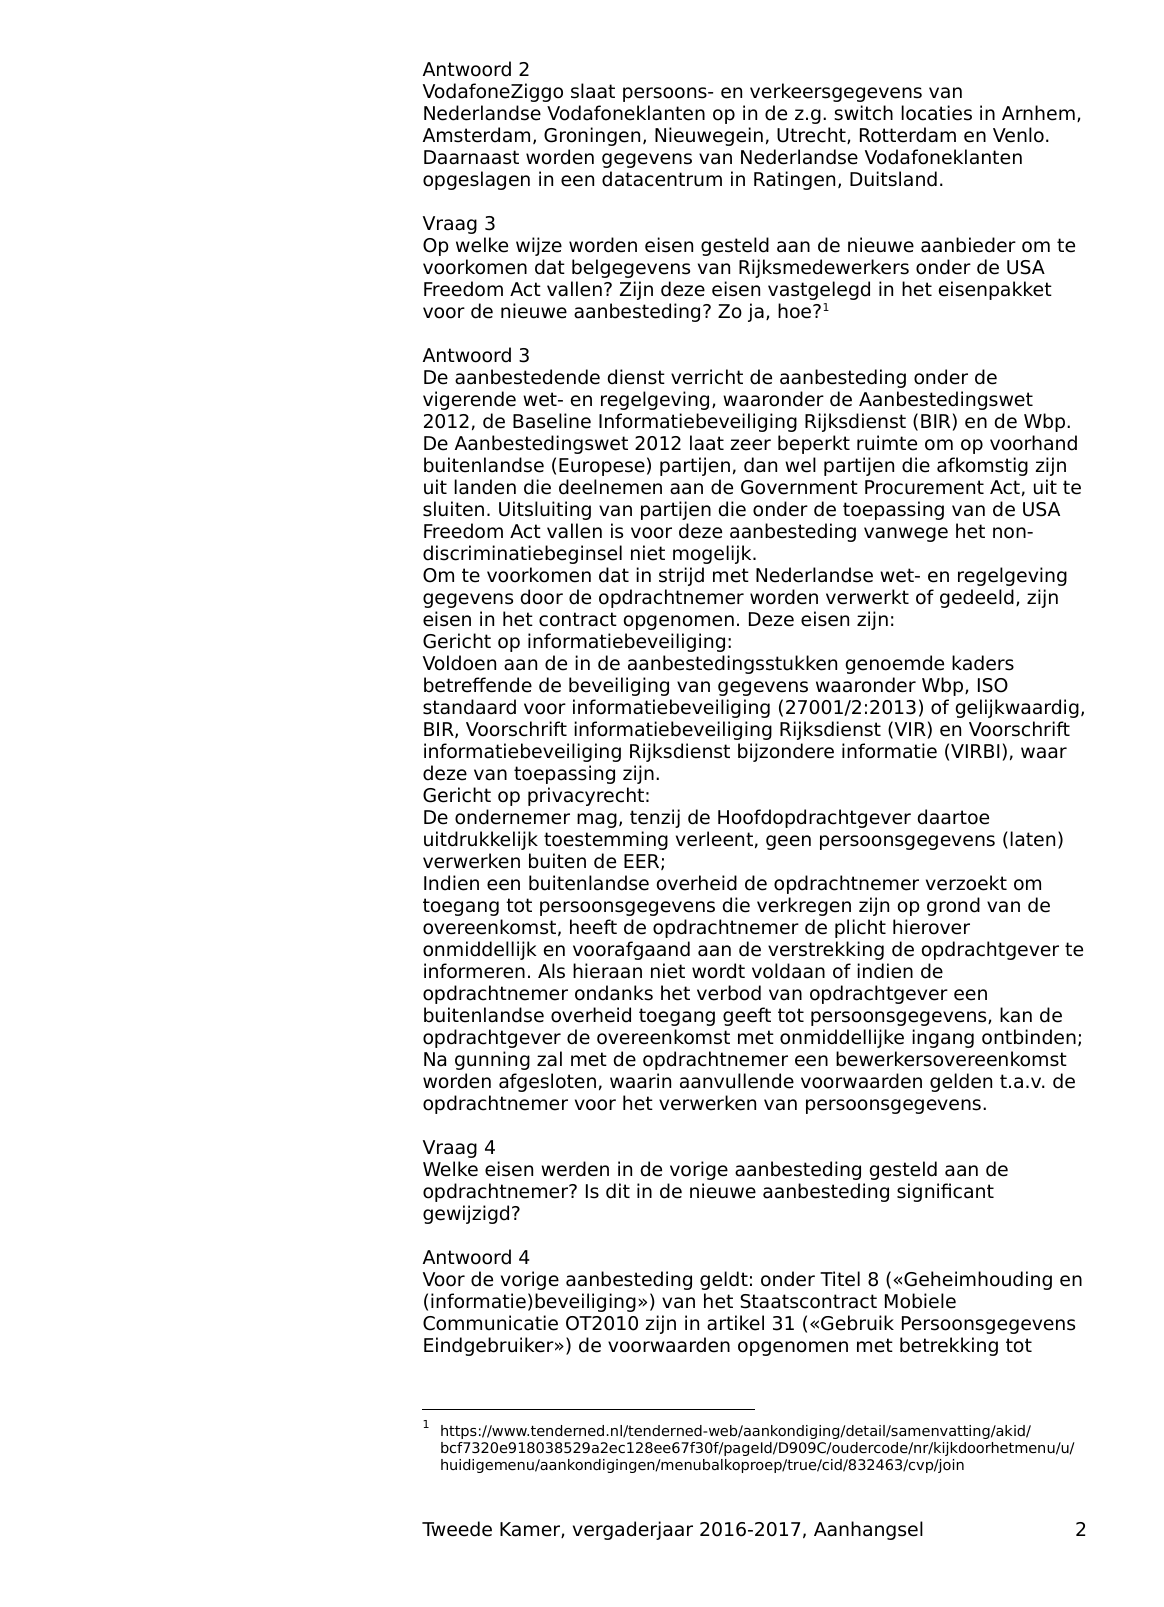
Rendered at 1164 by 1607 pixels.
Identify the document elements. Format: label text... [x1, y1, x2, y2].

text Antwoord 2 [422, 59, 1087, 81]
text Op welke wijze worden eisen gesteld aan de nieuwe aanbieder om te voorkomen dat belgegevens van Rijksmedewerkers onder de USA Freedom Act vallen? Zijn deze eisen vastgelegd in het eisenpakket voor de nieuwe aanbesteding? Zo ja, hoe? [422, 235, 1087, 323]
text De ondernemer mag, tenzij de Hoofdopdrachtgever daartoe uitdrukkelijk toestemming verleent, geen persoonsgegevens (laten) verwerken buiten de EER; [422, 807, 1087, 873]
text Welke eisen werden in de vorige aanbesteding gesteld aan de opdrachtnemer? Is dit in de nieuwe aanbesteding significant gewijzigd? [422, 1159, 1087, 1224]
text Antwoord 4 [422, 1247, 1087, 1269]
text Vraag 4 [422, 1137, 1087, 1159]
text Gericht op informatiebeveiliging: [422, 631, 1087, 653]
text Om te voorkomen dat in strijd met Nederlandse wet- en regelgeving gegevens door de opdrachtnemer worden verwerkt of gedeeld, zijn eisen in het contract opgenomen. Deze eisen zijn: [422, 565, 1087, 631]
text Gericht op privacyrecht: [422, 785, 1087, 807]
text Na gunning zal met de opdrachtnemer een bewerkersovereenkomst worden afgesloten, waarin aanvullende voorwaarden gelden t.a.v. de opdrachtnemer voor het verwerken van persoonsgegevens. [422, 1048, 1087, 1114]
text Voor de vorige aanbesteding geldt: onder Titel 8 («Geheimhouding en (informatie)beveiliging») van het Staatscontract Mobiele Communicatie OT2010 zijn in artikel 31 («Gebruik Persoonsgegevens Eindgebruiker») de voorwaarden opgenomen met betrekking tot [422, 1269, 1087, 1357]
text De aanbestedende dienst verricht de aanbesteding onder de vigerende wet- en regelgeving, waaronder de Aanbestedingswet 2012, de Baseline Informatiebeveiliging Rijksdienst (BIR) en de Wbp. De Aanbestedingswet 2012 laat zeer beperkt ruimte om op voorhand buitenlandse (Europese) partijen, dan wel partijen die afkomstig zijn uit landen die deelnemen aan de Government Procurement Act, uit te sluiten. Uitsluiting van partijen die onder de toepassing van de USA Freedom Act vallen is voor deze aanbesteding vanwege het non-discriminatiebeginsel niet mogelijk. [422, 367, 1087, 565]
text Antwoord 3 [422, 345, 1087, 367]
text Indien een buitenlandse overheid de opdrachtnemer verzoekt om toegang tot persoonsgegevens die verkregen zijn op grond van de overeenkomst, heeft de opdrachtnemer de plicht hierover onmiddellijk en voorafgaand aan de verstrekking de opdrachtgever te informeren. Als hieraan niet wordt voldaan of indien de opdrachtnemer ondanks het verbod van opdrachtgever een buitenlandse overheid toegang geeft tot persoonsgegevens, kan de opdrachtgever de overeenkomst met onmiddellijke ingang ontbinden; [422, 873, 1087, 1048]
text Voldoen aan de in de aanbestedingsstukken genoemde kaders betreffende de beveiliging van gegevens waaronder Wbp, ISO standaard voor informatiebeveiliging (27001/2:2013) of gelijkwaardig, BIR, Voorschrift informatiebeveiliging Rijksdienst (VIR) en Voorschrift informatiebeveiliging Rijksdienst bijzondere informatie (VIRBI), waar deze van toepassing zijn. [422, 653, 1087, 785]
text VodafoneZiggo slaat persoons- en verkeersgegevens van Nederlandse Vodafoneklanten op in de z.g. switch locaties in Arnhem, Amsterdam, Groningen, Nieuwegein, Utrecht, Rotterdam en Venlo. Daarnaast worden gegevens van Nederlandse Vodafoneklanten opgeslagen in een datacentrum in Ratingen, Duitsland. [422, 81, 1087, 191]
text https://www.tenderned.nl/tenderned-web/aankondiging/detail/samenvatting/akid/bcf7320e918038529a2ec128ee67f30f/pageId/D909C/oudercode/nr/kijkdoorhetmenu/u/huidigemenu/aankondigingen/menubalkoproep/true/cid/832463/cvp/join [422, 1418, 1087, 1474]
text Vraag 3 [422, 213, 1087, 235]
